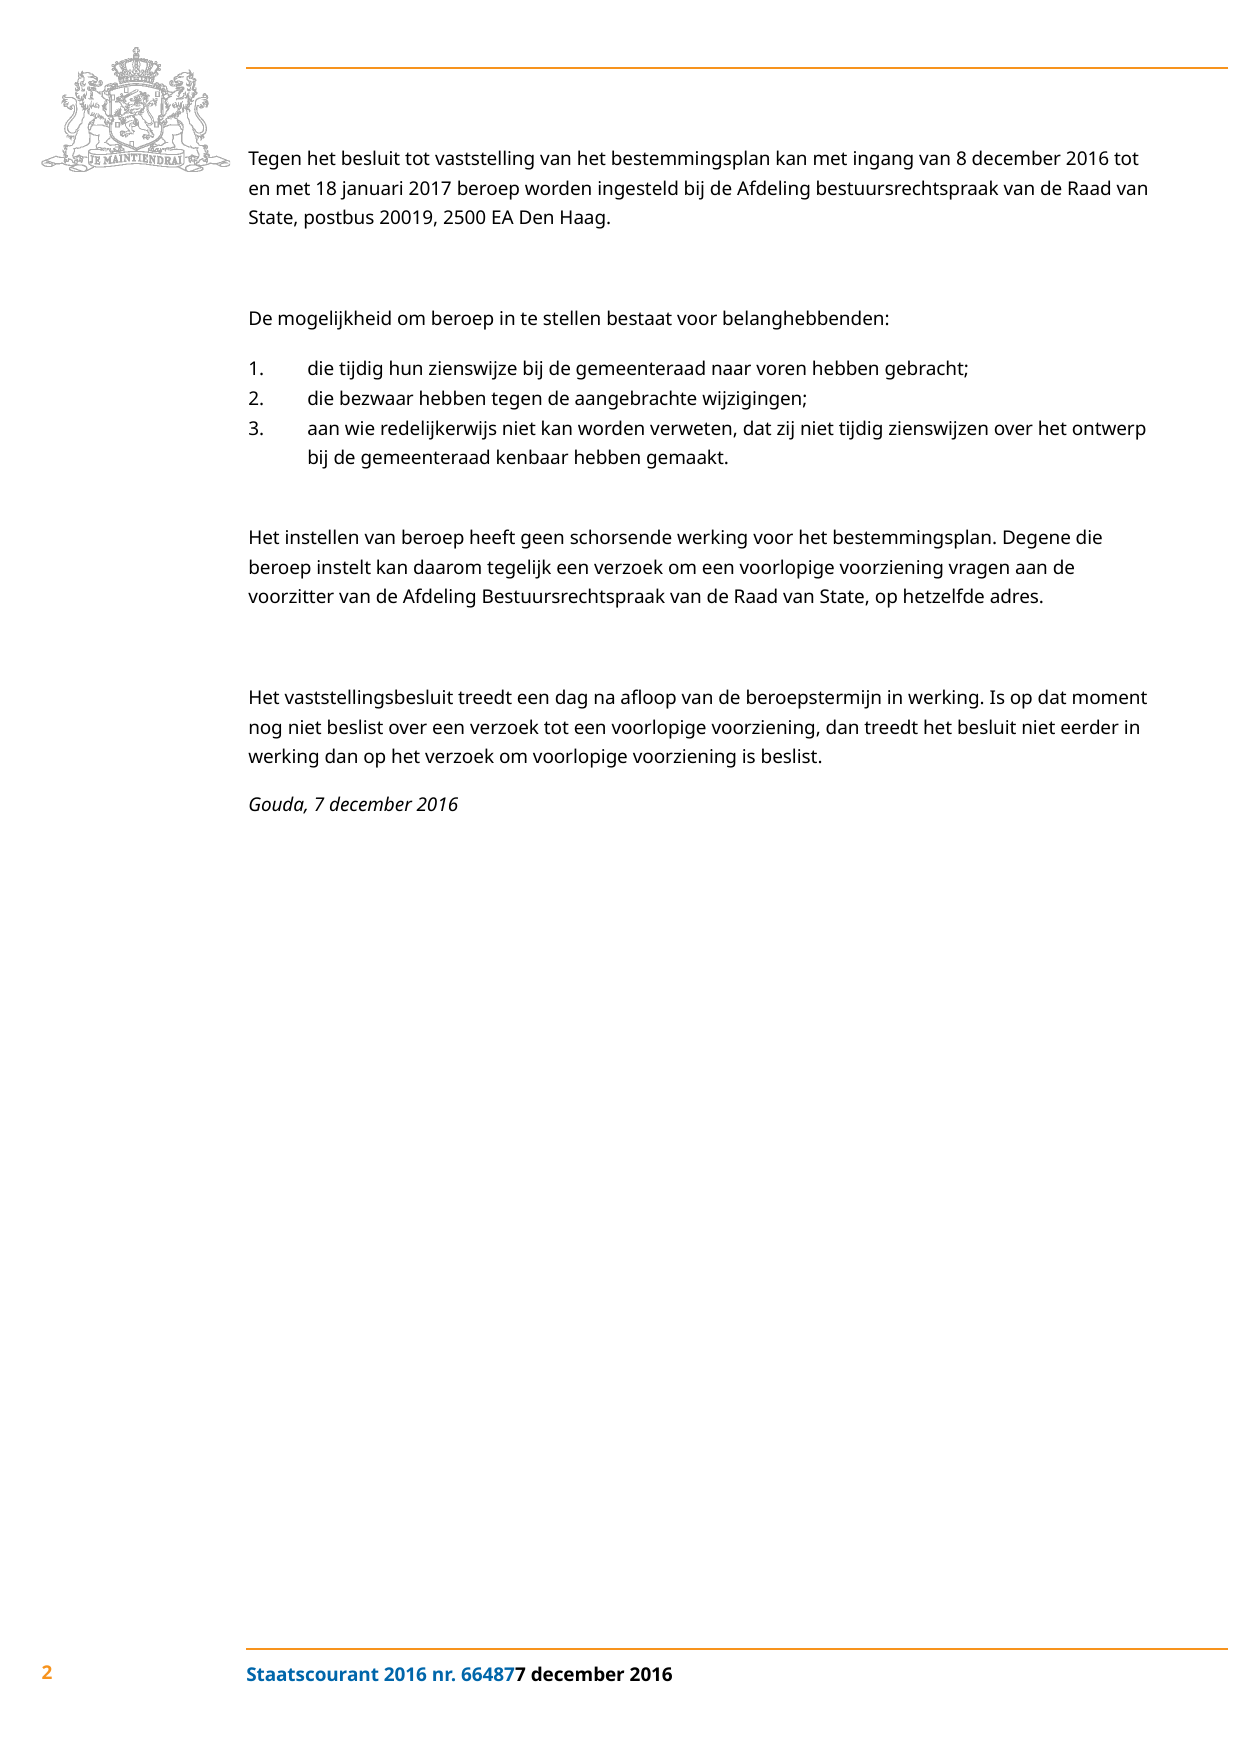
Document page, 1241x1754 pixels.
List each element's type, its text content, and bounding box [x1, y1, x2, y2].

list die tijdig hun zienswijze bij de gemeenteraad naar voren hebben gebracht; [248, 356, 1152, 381]
text Gouda, 7 december 2016 [248, 791, 1152, 817]
picture [41, 47, 231, 172]
list die bezwaar hebben tegen de aangebrachte wijzigingen; [248, 385, 1152, 411]
text Het instellen van beroep heeft geen schorsende werking voor het bestemmingsplan. Degene die beroep instelt kan daarom tegelijk een verzoek om een voorlopige voorziening vragen aan de voorzitter van de Afdeling Bestuursrechtspraak van de Raad van State, op hetzelfde adres. [248, 524, 1152, 609]
list aan wie redelijkerwijs niet kan worden verweten, dat zij niet tijdig zienswijzen over het ontwerp bij de gemeenteraad kenbaar hebben gemaakt. [248, 415, 1152, 470]
text Het vaststellingsbesluit treedt een dag na afloop van de beroepstermijn in werking. Is op dat moment nog niet beslist over een verzoek tot een voorlopige voorziening, dan treedt het besluit niet eerder in werking dan op het verzoek om voorlopige voorziening is beslist. [248, 684, 1152, 769]
text De mogelijkheid om beroep in te stellen bestaat voor belanghebbenden: [248, 305, 1152, 331]
text Tegen het besluit tot vaststelling van het bestemmingsplan kan met ingang van 8 december 2016 tot en met 18 januari 2017 beroep worden ingesteld bij de Afdeling bestuursrechtspraak van de Raad van State, postbus 20019, 2500 EA Den Haag. [248, 145, 1152, 230]
